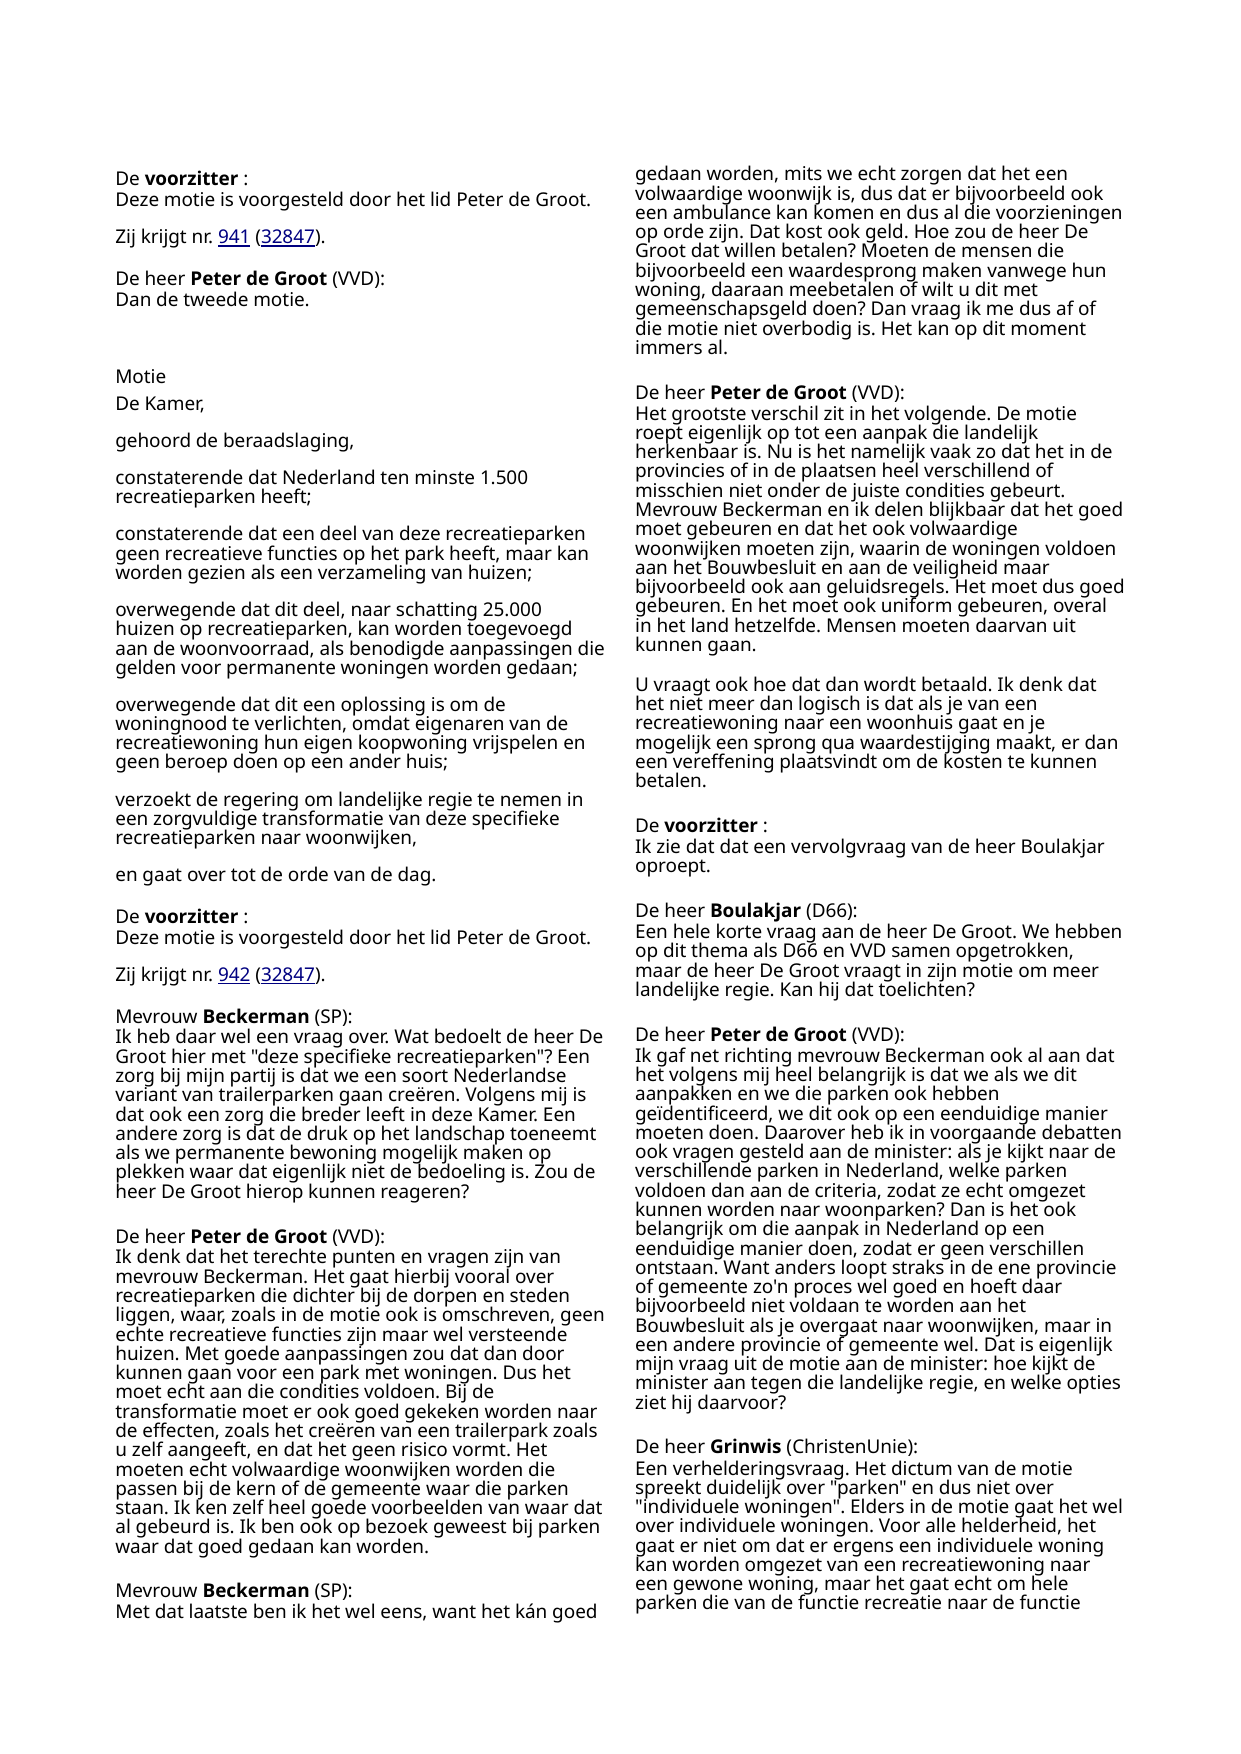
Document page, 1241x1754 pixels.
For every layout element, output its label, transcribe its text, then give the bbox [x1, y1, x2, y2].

text Deze motie is voorgesteld door het lid Peter de Groot. [115, 929, 605, 948]
text constaterende dat Nederland ten minste 1.500 recreatieparken heeft; [115, 469, 605, 508]
text Een hele korte vraag aan de heer De Groot. We hebben op dit thema als D66 en VVD samen opgetrokken, maar de heer De Groot vraagt in zijn motie om meer landelijke regie. Kan hij dat toelichten? [635, 923, 1125, 1000]
text De Kamer, [115, 395, 605, 414]
text gedaan worden, mits we echt zorgen dat het een volwaardige woonwijk is, dus dat er bijvoorbeeld ook een ambulance kan komen en dus al die voorzieningen op orde zijn. Dat kost ook geld. Hoe zou de heer De Groot dat willen betalen? Moeten de mensen die bijvoorbeeld een waardesprong maken vanwege hun woning, daaraan meebetalen of wilt u dit met gemeenschapsgeld doen? Dan vraag ik me dus af of die motie niet overbodig is. Het kan op dit moment immers al. [635, 165, 1125, 358]
text verzoekt de regering om landelijke regie te nemen in een zorgvuldige transformatie van deze specifieke recreatieparken naar woonwijken, [115, 791, 605, 848]
text U vraagt ook hoe dat dan wordt betaald. Ik denk dat het niet meer dan logisch is dat als je van een recreatiewoning naar een woonhuis gaat en je mogelijk een sprong qua waardestijging maakt, er dan een vereffening plaatsvindt om de kosten te kunnen betalen. [635, 676, 1125, 791]
text Ik denk dat het terechte punten en vragen zijn van mevrouw Beckerman. Het gaat hierbij vooral over recreatieparken die dichter bij de dorpen en steden liggen, waar, zoals in de motie ook is omschreven, geen echte recreatieve functies zijn maar wel versteende huizen. Met goede aanpassingen zou dat dan door kunnen gaan voor een park met woningen. Dus het moet echt aan die condities voldoen. Bij de transformatie moet er ook goed gekeken worden naar de effecten, zoals het creëren van een trailerpark zoals u zelf aangeeft, en dat het geen risico vormt. Het moeten echt volwaardige woonwijken worden die passen bij de kern of de gemeente waar die parken staan. Ik ken zelf heel goede voorbeelden van waar dat al gebeurd is. Ik ben ook op bezoek geweest bij parken waar dat goed gedaan kan worden. [115, 1248, 605, 1557]
text De voorzitter : [635, 812, 1125, 838]
text constaterende dat een deel van deze recreatieparken geen recreatieve functies op het park heeft, maar kan worden gezien als een verzameling van huizen; [115, 525, 605, 583]
text Ik gaf net richting mevrouw Beckerman ook al aan dat het volgens mij heel belangrijk is dat we als we dit aanpakken en we die parken ook hebben geïdentificeerd, we dit ook op een eenduidige manier moeten doen. Daarover heb ik in voorgaande debatten ook vragen gesteld aan de minister: als je kijkt naar de verschillende parken in Nederland, welke parken voldoen dan aan de criteria, zodat ze echt omgezet kunnen worden naar woonparken? Dan is het ook belangrijk om die aanpak in Nederland op een eenduidige manier doen, zodat er geen verschillen ontstaan. Want anders loopt straks in de ene provincie of gemeente zo'n proces wel goed en hoeft daar bijvoorbeeld niet voldaan te worden aan het Bouwbesluit als je overgaat naar woonwijken, maar in een andere provincie of gemeente wel. Dat is eigenlijk mijn vraag uit de motie aan de minister: hoe kijkt de minister aan tegen die landelijke regie, en welke opties ziet hij daarvoor? [635, 1047, 1125, 1413]
text gehoord de beraadslaging, [115, 432, 605, 451]
text De heer Boulakjar (D66): [635, 897, 1125, 923]
text De heer Peter de Groot (VVD): [635, 1021, 1125, 1047]
text Motie [115, 363, 605, 389]
text De voorzitter : [115, 165, 605, 191]
text Dan de tweede motie. [115, 291, 605, 310]
text Mevrouw Beckerman (SP): [115, 1003, 605, 1028]
text Een verhelderingsvraag. Het dictum van de motie spreekt duidelijk over "parken" en dus niet over "individuele woningen". Elders in de motie gaat het wel over individuele woningen. Voor alle helderheid, het gaat er niet om dat er ergens een individuele woning kan worden omgezet van een recreatiewoning naar een gewone woning, maar het gaat echt om hele parken die van de functie recreatie naar de functie [635, 1459, 1125, 1614]
text Zij krijgt nr. 941 (32847). [115, 228, 605, 247]
text Ik zie dat dat een vervolgvraag van de heer Boulakjar oproept. [635, 838, 1125, 877]
text De heer Peter de Groot (VVD): [115, 265, 605, 291]
text De voorzitter : [115, 903, 605, 929]
text en gaat over tot de orde van de dag. [115, 866, 605, 885]
text Zij krijgt nr. 942 (32847). [115, 966, 605, 985]
text Met dat laatste ben ik het wel eens, want het kán goed [115, 1603, 605, 1623]
text Het grootste verschil zit in het volgende. De motie roept eigenlijk op tot een aanpak die landelijk herkenbaar is. Nu is het namelijk vaak zo dat het in de provincies of in de plaatsen heel verschillend of misschien niet onder de juiste condities gebeurt. Mevrouw Beckerman en ik delen blijkbaar dat het goed moet gebeuren en dat het ook volwaardige woonwijken moeten zijn, waarin de woningen voldoen aan het Bouwbesluit en aan de veiligheid maar bijvoorbeeld ook aan geluidsregels. Het moet dus goed gebeuren. En het moet ook uniform gebeuren, overal in het land hetzelfde. Mensen moeten daarvan uit kunnen gaan. [635, 404, 1125, 655]
text Deze motie is voorgesteld door het lid Peter de Groot. [115, 191, 605, 210]
text De heer Peter de Groot (VVD): [115, 1223, 605, 1248]
text De heer Peter de Groot (VVD): [635, 379, 1125, 404]
text De heer Grinwis (ChristenUnie): [635, 1434, 1125, 1459]
text overwegende dat dit een oplossing is om de woningnood te verlichten, omdat eigenaren van de recreatiewoning hun eigen koopwoning vrijspelen en geen beroep doen op een ander huis; [115, 696, 605, 773]
text Ik heb daar wel een vraag over. Wat bedoelt de heer De Groot hier met "deze specifieke recreatieparken"? Een zorg bij mijn partij is dat we een soort Nederlandse variant van trailerparken gaan creëren. Volgens mij is dat ook een zorg die breder leeft in deze Kamer. Een andere zorg is dat de druk op het landschap toeneemt als we permanente bewoning mogelijk maken op plekken waar dat eigenlijk niet de bedoeling is. Zou de heer De Groot hierop kunnen reageren? [115, 1028, 605, 1202]
text Mevrouw Beckerman (SP): [115, 1578, 605, 1603]
text overwegende dat dit deel, naar schatting 25.000 huizen op recreatieparken, kan worden toegevoegd aan de woonvoorraad, als benodigde aanpassingen die gelden voor permanente woningen worden gedaan; [115, 601, 605, 678]
